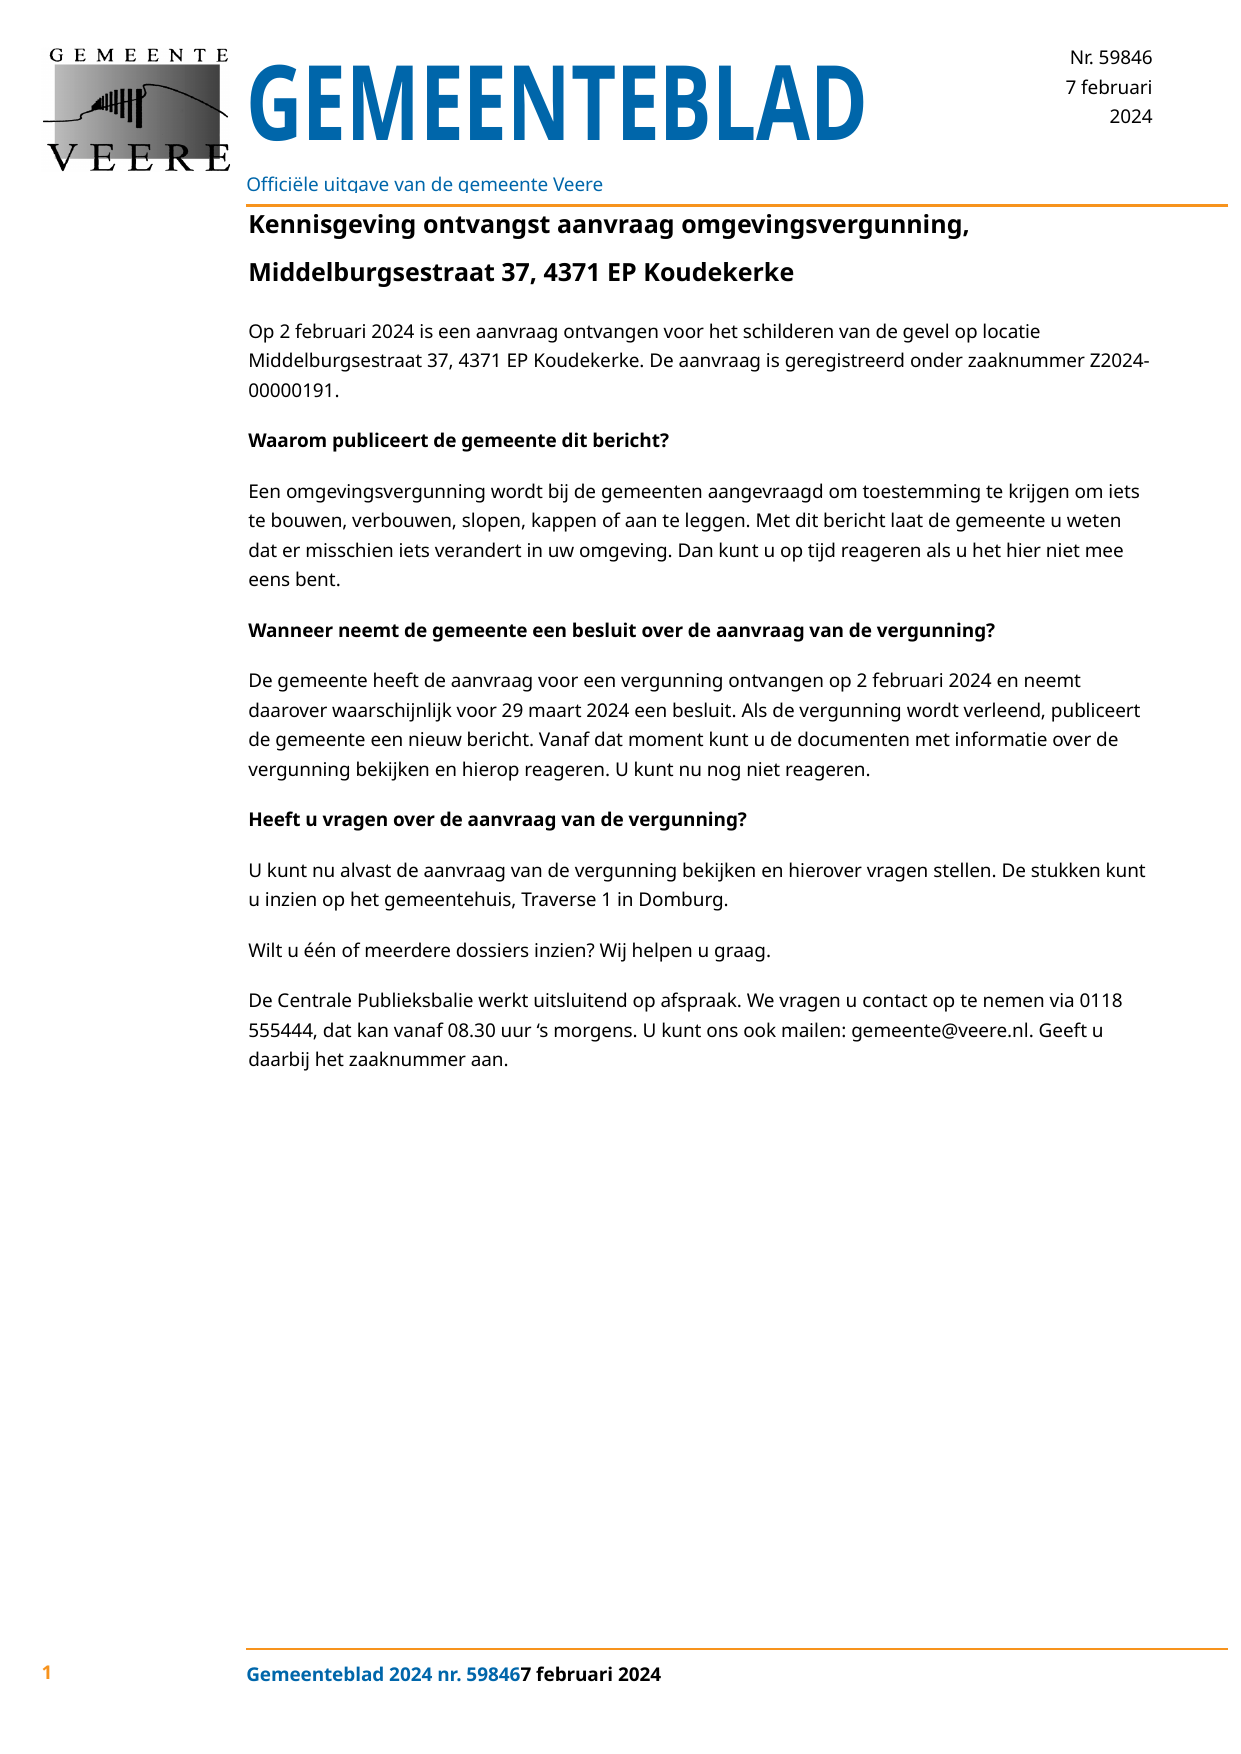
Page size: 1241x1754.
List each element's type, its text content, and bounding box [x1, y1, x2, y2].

text U kunt nu alvast de aanvraag van de vergunning bekijken en hierover vragen stellen. De stukken kunt u inzien op het gemeentehuis, Traverse 1 in Domburg. [248, 857, 1152, 912]
text Kennisgeving ontvangst aanvraag omgevingsvergunning, Middelburgsestraat 37, 4371 EP Koudekerke [248, 207, 1152, 288]
text Een omgevingsvergunning wordt bij de gemeenten aangevraagd om toestemming te krijgen om iets te bouwen, verbouwen, slopen, kappen of aan te leggen. Met dit bericht laat de gemeente u weten dat er misschien iets verandert in uw omgeving. Dan kunt u op tijd reageren als u het hier niet mee eens bent. [248, 478, 1152, 592]
text De gemeente heeft de aanvraag voor een vergunning ontvangen op 2 februari 2024 en neemt daarover waarschijnlijk voor 29 maart 2024 een besluit. Als de vergunning wordt verleend, publiceert de gemeente een nieuw bericht. Vanaf dat moment kunt u de documenten met informatie over de vergunning bekijken en hierop reageren. U kunt nu nog niet reageren. [248, 667, 1152, 782]
text Waarom publiceert de gemeente dit bericht? [248, 427, 1152, 453]
text Wilt u één of meerdere dossiers inzien? Wij helpen u graag. [248, 937, 1152, 963]
text Wanneer neemt de gemeente een besluit over de aanvraag van de vergunning? [248, 617, 1152, 643]
text De Centrale Publieksbalie werkt uitsluitend op afspraak. We vragen u contact op te nemen via 0118 555444, dat kan vanaf 08.30 uur ‘s morgens. U kunt ons ook mailen: gemeente@veere.nl. Geeft u daarbij het zaaknummer aan. [248, 987, 1152, 1072]
text Op 2 februari 2024 is een aanvraag ontvangen voor het schilderen van de gevel op locatie Middelburgsestraat 37, 4371 EP Koudekerke. De aanvraag is geregistreerd onder zaaknummer Z2024-00000191. [248, 318, 1152, 403]
picture [41, 47, 231, 172]
text Heeft u vragen over de aanvraag van de vergunning? [248, 807, 1152, 832]
